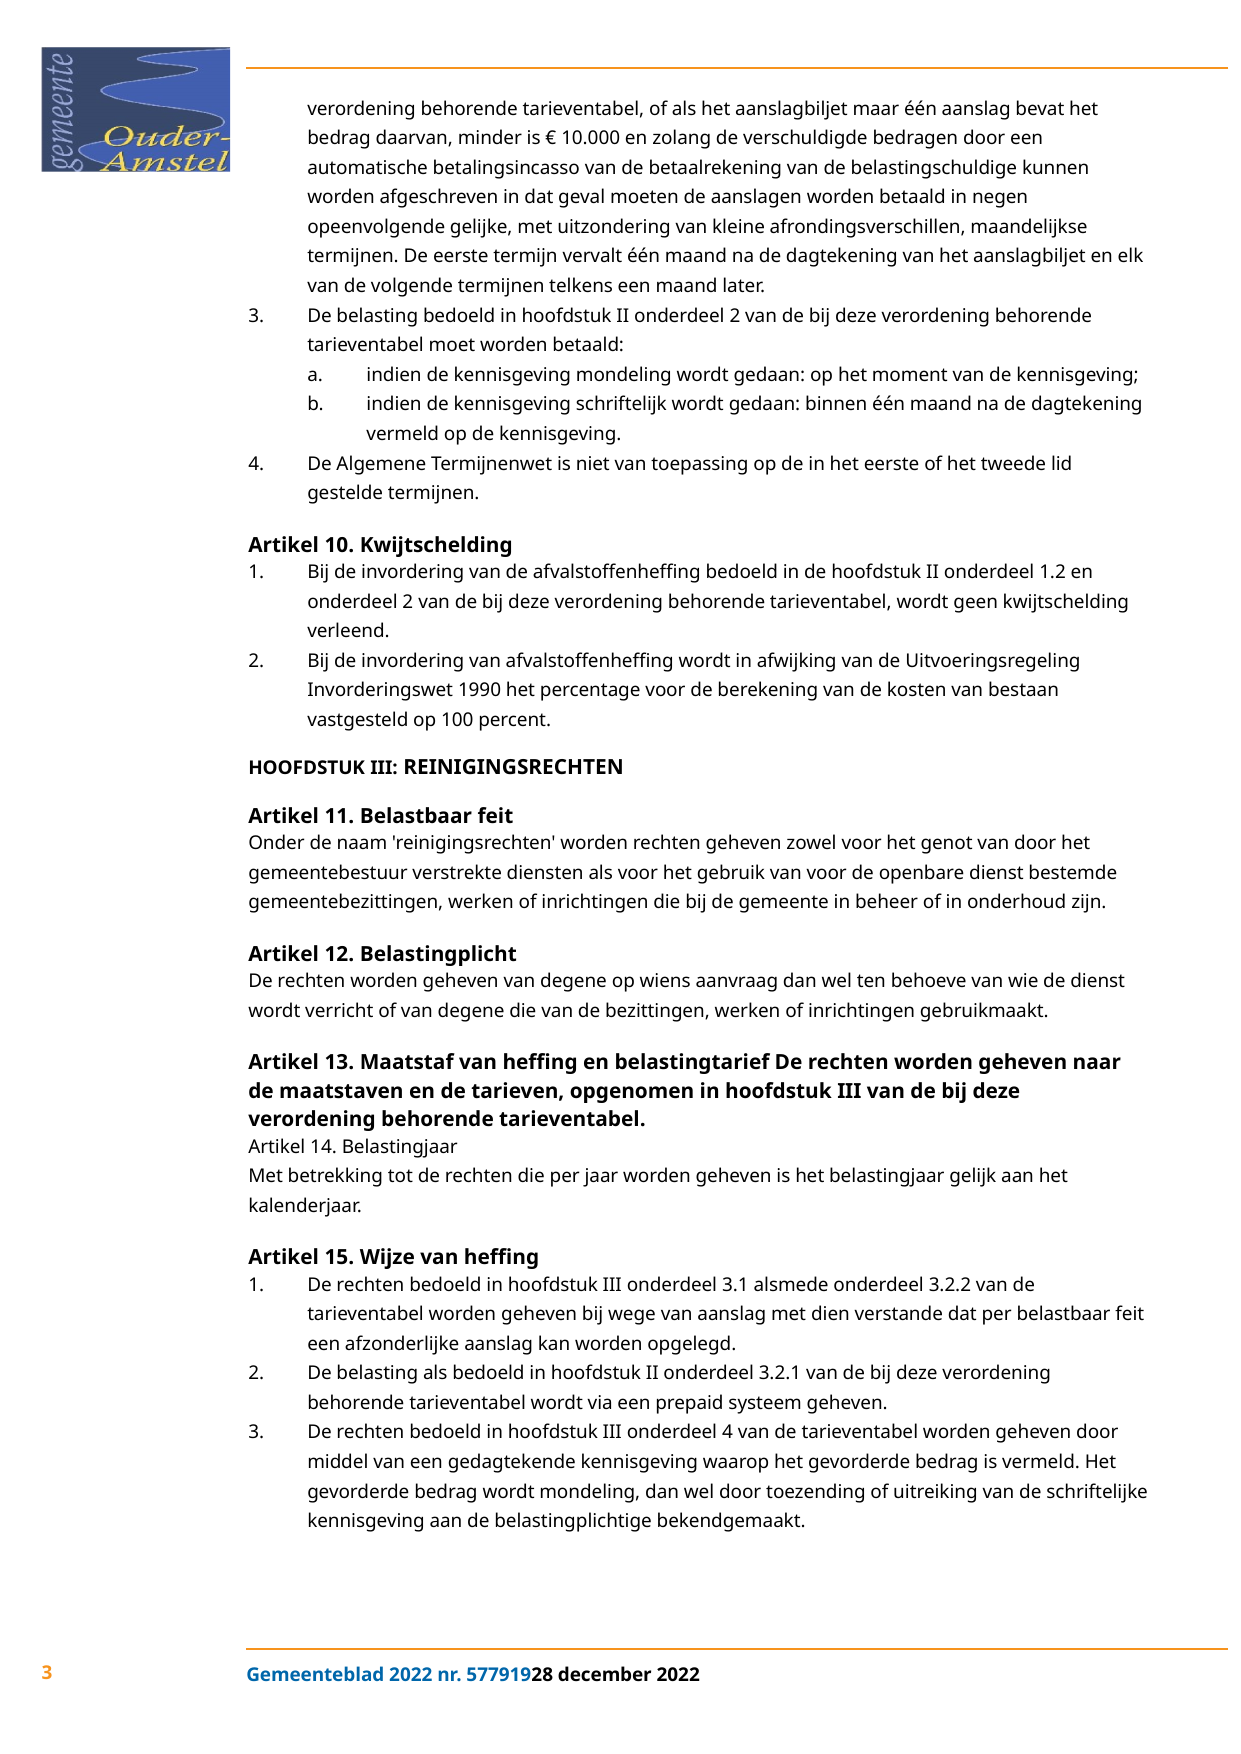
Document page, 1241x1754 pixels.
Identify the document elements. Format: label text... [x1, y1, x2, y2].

picture [41, 47, 231, 172]
list De belasting bedoeld in hoofdstuk II onderdeel 2 van de bij deze verordening behorende tarieventabel moet worden betaald: [248, 302, 1152, 357]
list Bij de invordering van de afvalstoffenheffing bedoeld in de hoofdstuk II onderdeel 1.2 en onderdeel 2 van de bij deze verordening behorende tarieventabel, wordt geen kwijtschelding verleend. [248, 558, 1152, 643]
list De rechten bedoeld in hoofdstuk III onderdeel 3.1 alsmede onderdeel 3.2.2 van de tarieventabel worden geheven bij wege van aanslag met dien verstande dat per belastbaar feit een afzonderlijke aanslag kan worden opgelegd. [248, 1271, 1152, 1356]
text De rechten worden geheven van degene op wiens aanvraag dan wel ten behoeve van wie de dienst wordt verricht of van degene die van de bezittingen, werken of inrichtingen gebruikmaakt. [248, 967, 1152, 1023]
text Artikel 10. Kwijtschelding [248, 530, 1152, 558]
list De belasting als bedoeld in hoofdstuk II onderdeel 3.2.1 van de bij deze verordening behorende tarieventabel wordt via een prepaid systeem geheven. [248, 1359, 1152, 1415]
text Artikel 14. Belastingjaar [248, 1133, 1152, 1158]
text Artikel 11. Belastbaar feit [248, 801, 1152, 829]
text Onder de naam 'reinigingsrechten' worden rechten geheven zowel voor het genot van door het gemeentebestuur verstrekte diensten als voor het gebruik van voor de openbare dienst bestemde gemeentebezittingen, werken of inrichtingen die bij de gemeente in beheer of in onderhoud zijn. [248, 829, 1152, 914]
list verordening behorende tarieventabel, of als het aanslagbiljet maar één aanslag bevat het bedrag daarvan, minder is € 10.000 en zolang de verschuldigde bedragen door een automatische betalingsincasso van de betaalrekening van de belastingschuldige kunnen worden afgeschreven in dat geval moeten de aanslagen worden betaald in negen opeenvolgende gelijke, met uitzondering van kleine afrondingsverschillen, maandelijkse termijnen. De eerste termijn vervalt één maand na de dagtekening van het aanslagbiljet en elk van de volgende termijnen telkens een maand later. [248, 95, 1152, 298]
list Bij de invordering van afvalstoffenheffing wordt in afwijking van de Uitvoeringsregeling Invorderingswet 1990 het percentage voor de berekening van de kosten van bestaan vastgesteld op 100 percent. [248, 647, 1152, 732]
text Artikel 13. Maatstaf van heffing en belastingtarief De rechten worden geheven naar de maatstaven en de tarieven, opgenomen in hoofdstuk III van de bij deze verordening behorende tarieventabel. [248, 1047, 1152, 1133]
list De Algemene Termijnenwet is niet van toepassing op de in het eerste of het tweede lid gestelde termijnen. [248, 450, 1152, 505]
text Artikel 12. Belastingplicht [248, 939, 1152, 967]
text Artikel 15. Wijze van heffing [248, 1242, 1152, 1271]
list indien de kennisgeving mondeling wordt gedaan: op het moment van de kennisgeving; [307, 361, 1152, 387]
list De rechten bedoeld in hoofdstuk III onderdeel 4 van de tarieventabel worden geheven door middel van een gedagtekende kennisgeving waarop het gevorderde bedrag is vermeld. Het gevorderde bedrag wordt mondeling, dan wel door toezending of uitreiking van de schriftelijke kennisgeving aan de belastingplichtige bekendgemaakt. [248, 1419, 1152, 1533]
list indien de kennisgeving schriftelijk wordt gedaan: binnen één maand na de dagtekening vermeld op de kennisgeving. [307, 391, 1152, 446]
text Met betrekking tot de rechten die per jaar worden geheven is het belastingjaar gelijk aan het kalenderjaar. [248, 1162, 1152, 1218]
text HOOFDSTUK III: REINIGINGSRECHTEN [248, 752, 1152, 780]
